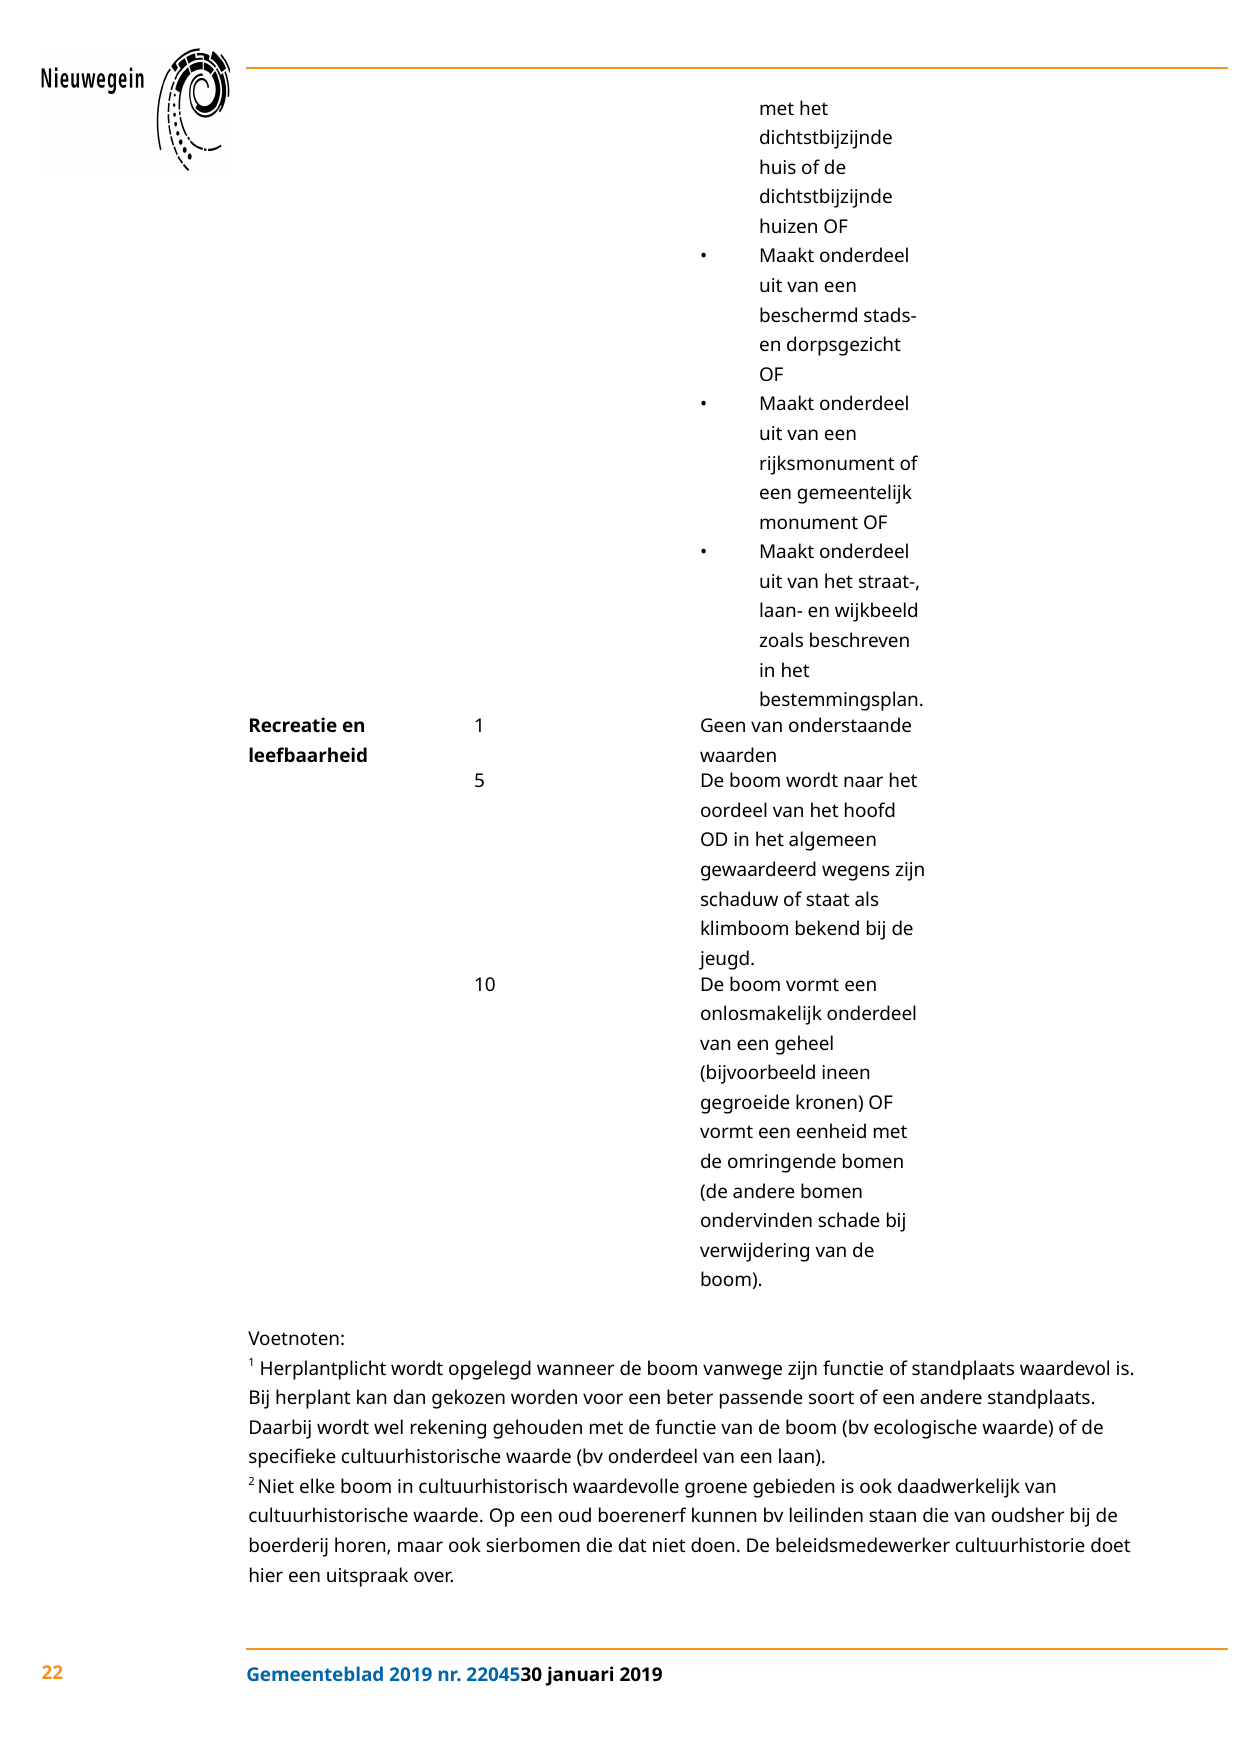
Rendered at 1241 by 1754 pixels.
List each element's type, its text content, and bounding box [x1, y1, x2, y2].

text Voetnoten: [248, 1325, 1152, 1351]
table_cell Recreatie en leefbaarheid [248, 712, 474, 1292]
table_cell [248, 95, 474, 712]
text 2 Niet elke boom in cultuurhistorisch waardevolle groene gebieden is ook daadwerkelijk van cultuurhistorische waarde. Op een oud boerenerf kunnen bv leilinden staan die van oudsher bij de boerderij horen, maar ook sierbomen die dat niet doen. De beleidsmedewerker cultuurhistorie doet hier een uitspraak over. [248, 1473, 1152, 1587]
table_cell met het dichtstbijzijnde huis of de dichtstbijzijnde huizen OF Maakt onderdeel uit van een beschermd stads- en dorpsgezicht OF Maakt onderdeel uit van een rijksmonument of een gemeentelijk monument OF Maakt onderdeel uit van het straat-, laan- en wijkbeeld zoals beschreven in het bestemmingsplan. [700, 95, 926, 712]
table_cell Geen van onderstaande waarden [700, 712, 926, 767]
table_cell 10 [474, 971, 700, 1292]
picture [41, 47, 231, 172]
table_cell [474, 95, 700, 712]
text 1 Herplantplicht wordt opgelegd wanneer de boom vanwege zijn functie of standplaats waardevol is. Bij herplant kan dan gekozen worden voor een beter passende soort of een andere standplaats. Daarbij wordt wel rekening gehouden met de functie van de boom (bv ecologische waarde) of de specifieke cultuurhistorische waarde (bv onderdeel van een laan). [248, 1355, 1152, 1469]
table_cell De boom wordt naar het oordeel van het hoofd OD in het algemeen gewaardeerd wegens zijn schaduw of staat als klimboom bekend bij de jeugd. [700, 768, 926, 971]
table_cell De boom vormt een onlosmakelijk onderdeel van een geheel (bijvoorbeeld ineen gegroeide kronen) OF vormt een eenheid met de omringende bomen (de andere bomen ondervinden schade bij verwijdering van de boom). [700, 971, 926, 1292]
table_cell 1 [474, 712, 700, 767]
table_cell 5 [474, 768, 700, 971]
